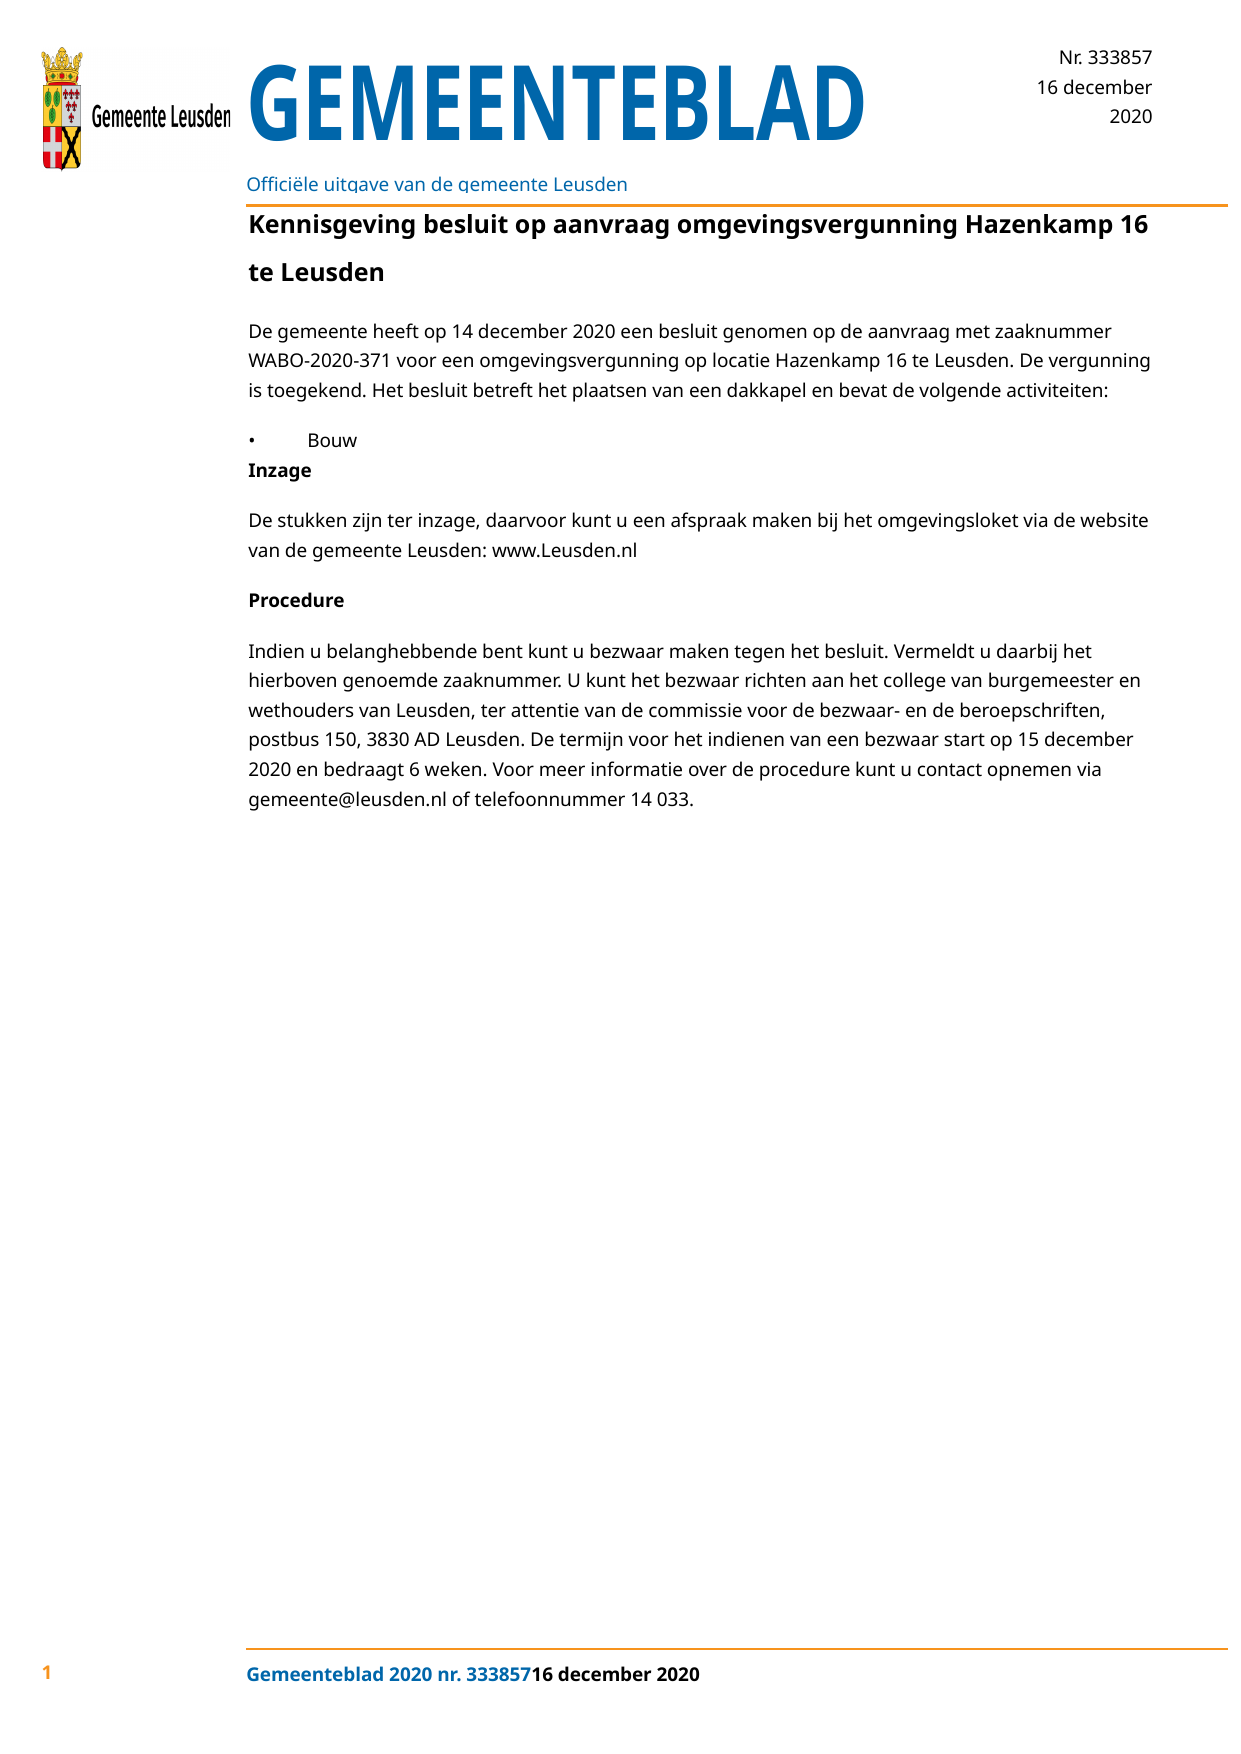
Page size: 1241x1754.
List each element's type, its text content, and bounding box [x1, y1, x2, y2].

text De stukken zijn ter inzage, daarvoor kunt u een afspraak maken bij het omgevingsloket via de website van de gemeente Leusden: www.Leusden.nl [248, 507, 1152, 563]
text Indien u belanghebbende bent kunt u bezwaar maken tegen het besluit. Vermeldt u daarbij het hierboven genoemde zaaknummer. U kunt het bezwaar richten aan het college van burgemeester en wethouders van Leusden, ter attentie van de commissie voor de bezwaar- en de beroepschriften, postbus 150, 3830 AD Leusden. De termijn voor het indienen van een bezwaar start op 15 december 2020 en bedraagt 6 weken. Voor meer informatie over de procedure kunt u contact opnemen via gemeente@leusden.nl of telefoonnummer 14 033. [248, 638, 1152, 812]
picture [41, 47, 231, 172]
list Bouw [248, 427, 1152, 453]
text De gemeente heeft op 14 december 2020 een besluit genomen op de aanvraag met zaaknummer WABO-2020-371 voor een omgevingsvergunning op locatie Hazenkamp 16 te Leusden. De vergunning is toegekend. Het besluit betreft het plaatsen van een dakkapel en bevat de volgende activiteiten: [248, 318, 1152, 403]
text Procedure [248, 587, 1152, 613]
text Inzage [248, 457, 1152, 483]
text Kennisgeving besluit op aanvraag omgevingsvergunning Hazenkamp 16 te Leusden [248, 207, 1152, 288]
